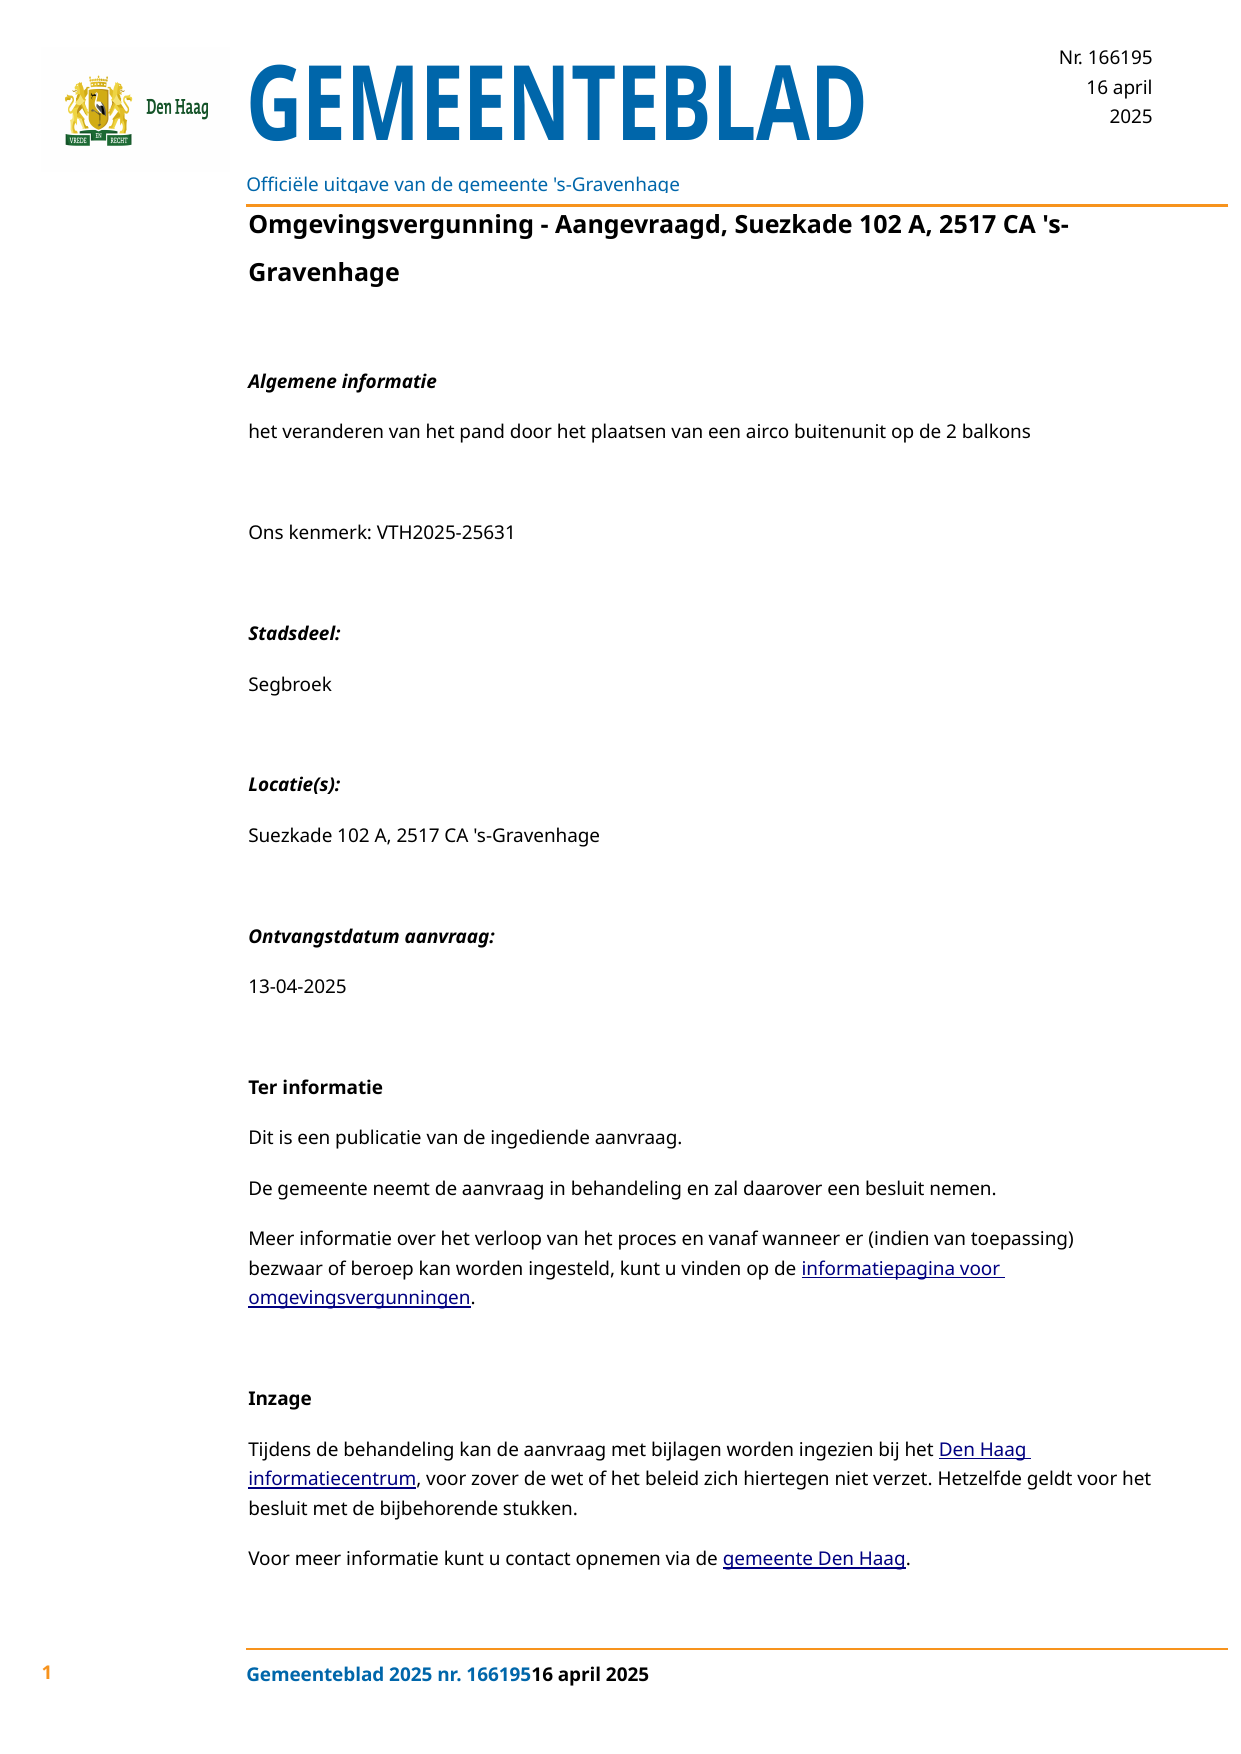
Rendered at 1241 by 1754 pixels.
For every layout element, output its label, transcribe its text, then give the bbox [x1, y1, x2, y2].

text 13-04-2025 [248, 973, 1152, 999]
text Tijdens de behandeling kan de aanvraag met bijlagen worden ingezien bij het Den Haag informatiecentrum, voor zover de wet of het beleid zich hiertegen niet verzet. Hetzelfde geldt voor het besluit met de bijbehorende stukken. [248, 1436, 1152, 1521]
text Omgevingsvergunning - Aangevraagd, Suezkade 102 A, 2517 CA 's-Gravenhage [248, 207, 1152, 288]
text Ons kenmerk: VTH2025-25631 [248, 519, 1152, 545]
text Suezkade 102 A, 2517 CA 's-Gravenhage [248, 822, 1152, 848]
text Ter informatie [248, 1074, 1152, 1100]
text De gemeente neemt de aanvraag in behandeling en zal daarover een besluit nemen. [248, 1175, 1152, 1201]
text Inzage [248, 1385, 1152, 1411]
text Algemene informatie [248, 368, 1152, 394]
text Segbroek [248, 671, 1152, 697]
text Voor meer informatie kunt u contact opnemen via de gemeente Den Haag. [248, 1545, 1152, 1571]
text Ontvangstdatum aanvraag: [248, 923, 1152, 949]
text het veranderen van het pand door het plaatsen van een airco buitenunit op de 2 balkons [248, 419, 1152, 444]
picture [41, 47, 231, 172]
text Meer informatie over het verloop van het proces en vanaf wanneer er (indien van toepassing) bezwaar of beroep kan worden ingesteld, kunt u vinden op de informatiepagina voor omgevingsvergunningen. [248, 1225, 1152, 1310]
text Dit is een publicatie van de ingediende aanvraag. [248, 1124, 1152, 1150]
text Locatie(s): [248, 772, 1152, 797]
text Stadsdeel: [248, 620, 1152, 646]
